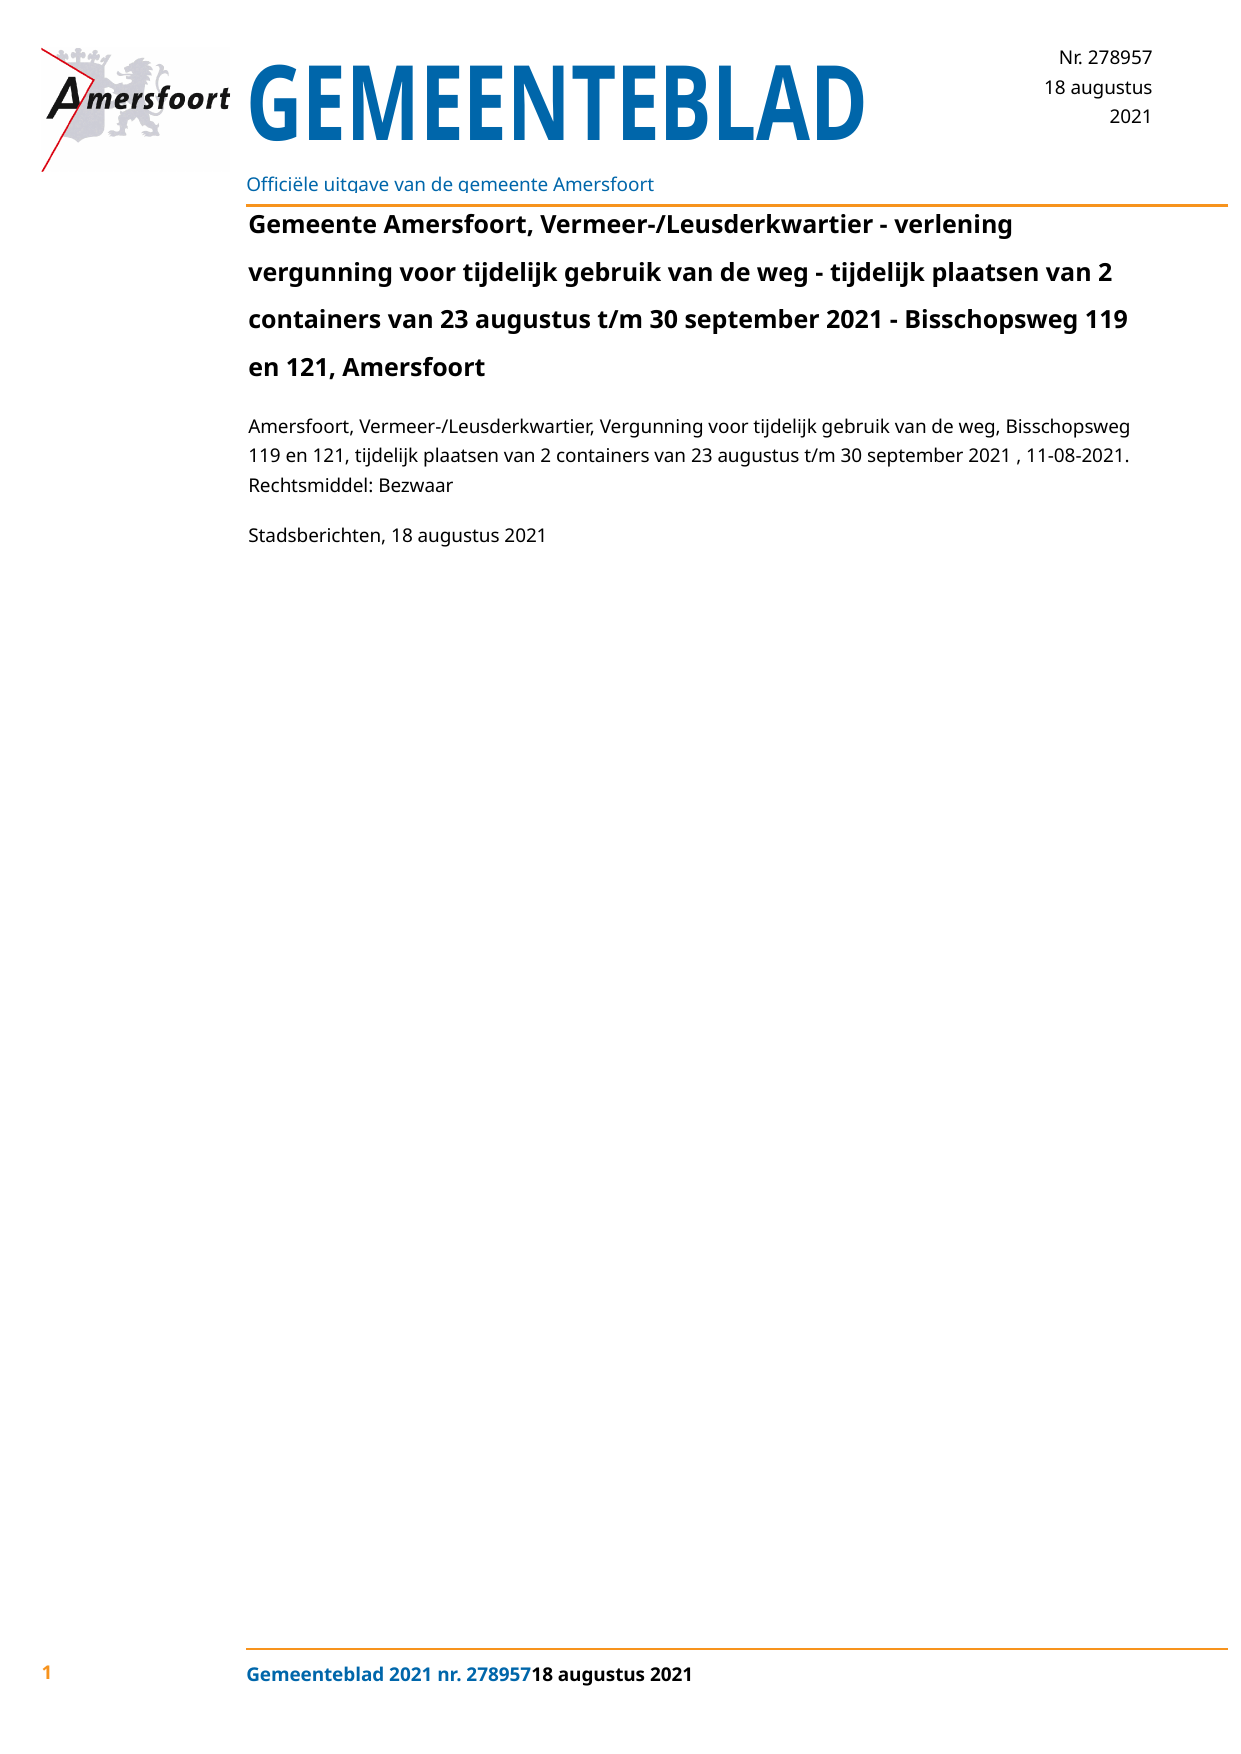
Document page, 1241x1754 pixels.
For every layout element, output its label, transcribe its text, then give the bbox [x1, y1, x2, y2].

text Gemeente Amersfoort, Vermeer-/Leusderkwartier - verlening vergunning voor tijdelijk gebruik van de weg - tijdelijk plaatsen van 2 containers van 23 augustus t/m 30 september 2021 - Bisschopsweg 119 en 121, Amersfoort [248, 207, 1152, 384]
picture [41, 47, 231, 172]
text Amersfoort, Vermeer-/Leusderkwartier, Vergunning voor tijdelijk gebruik van de weg, Bisschopsweg 119 en 121, tijdelijk plaatsen van 2 containers van 23 augustus t/m 30 september 2021 , 11-08-2021. Rechtsmiddel: Bezwaar [248, 413, 1152, 498]
text Stadsberichten, 18 augustus 2021 [248, 523, 1152, 548]
